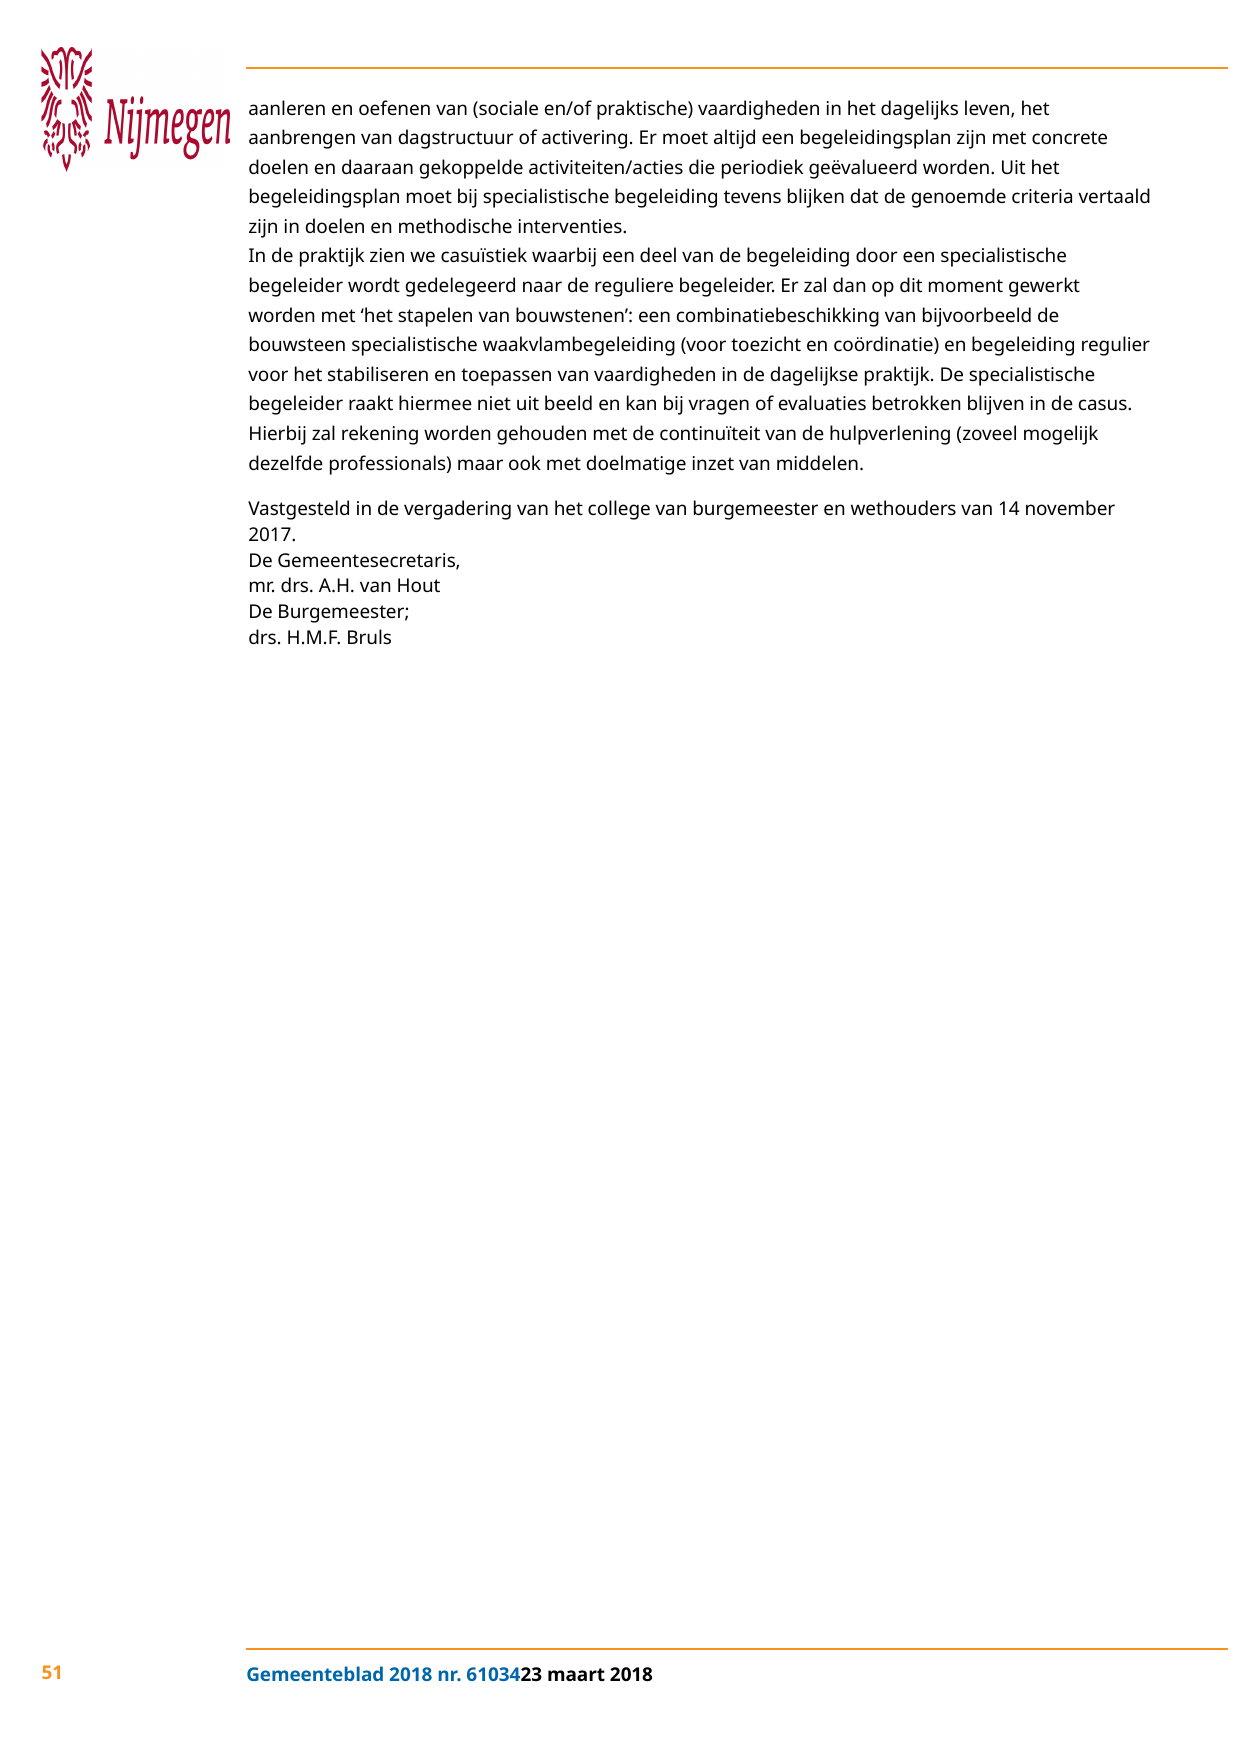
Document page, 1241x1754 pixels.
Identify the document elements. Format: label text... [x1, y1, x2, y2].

picture [41, 47, 231, 172]
text De Burgemeester; [248, 598, 1152, 624]
text Vastgesteld in de vergadering van het college van burgemeester en wethouders van 14 november 2017. [248, 495, 1152, 547]
text drs. H.M.F. Bruls [248, 624, 1152, 650]
text In de praktijk zien we casuïstiek waarbij een deel van de begeleiding door een specialistische begeleider wordt gedelegeerd naar de reguliere begeleider. Er zal dan op dit moment gewerkt worden met ‘het stapelen van bouwstenen’: een combinatiebeschikking van bijvoorbeeld de bouwsteen specialistische waakvlambegeleiding (voor toezicht en coördinatie) en begeleiding regulier voor het stabiliseren en toepassen van vaardigheden in de dagelijkse praktijk. De specialistische begeleider raakt hiermee niet uit beeld en kan bij vragen of evaluaties betrokken blijven in de casus. Hierbij zal rekening worden gehouden met de continuïteit van de hulpverlening (zoveel mogelijk dezelfde professionals) maar ook met doelmatige inzet van middelen. [248, 243, 1152, 476]
text aanleren en oefenen van (sociale en/of praktische) vaardigheden in het dagelijks leven, het aanbrengen van dagstructuur of activering. Er moet altijd een begeleidingsplan zijn met concrete doelen en daaraan gekoppelde activiteiten/acties die periodiek geëvalueerd worden. Uit het begeleidingsplan moet bij specialistische begeleiding tevens blijken dat de genoemde criteria vertaald zijn in doelen en methodische interventies. [248, 95, 1152, 239]
text mr. drs. A.H. van Hout [248, 573, 1152, 598]
text De Gemeentesecretaris, [248, 547, 1152, 573]
